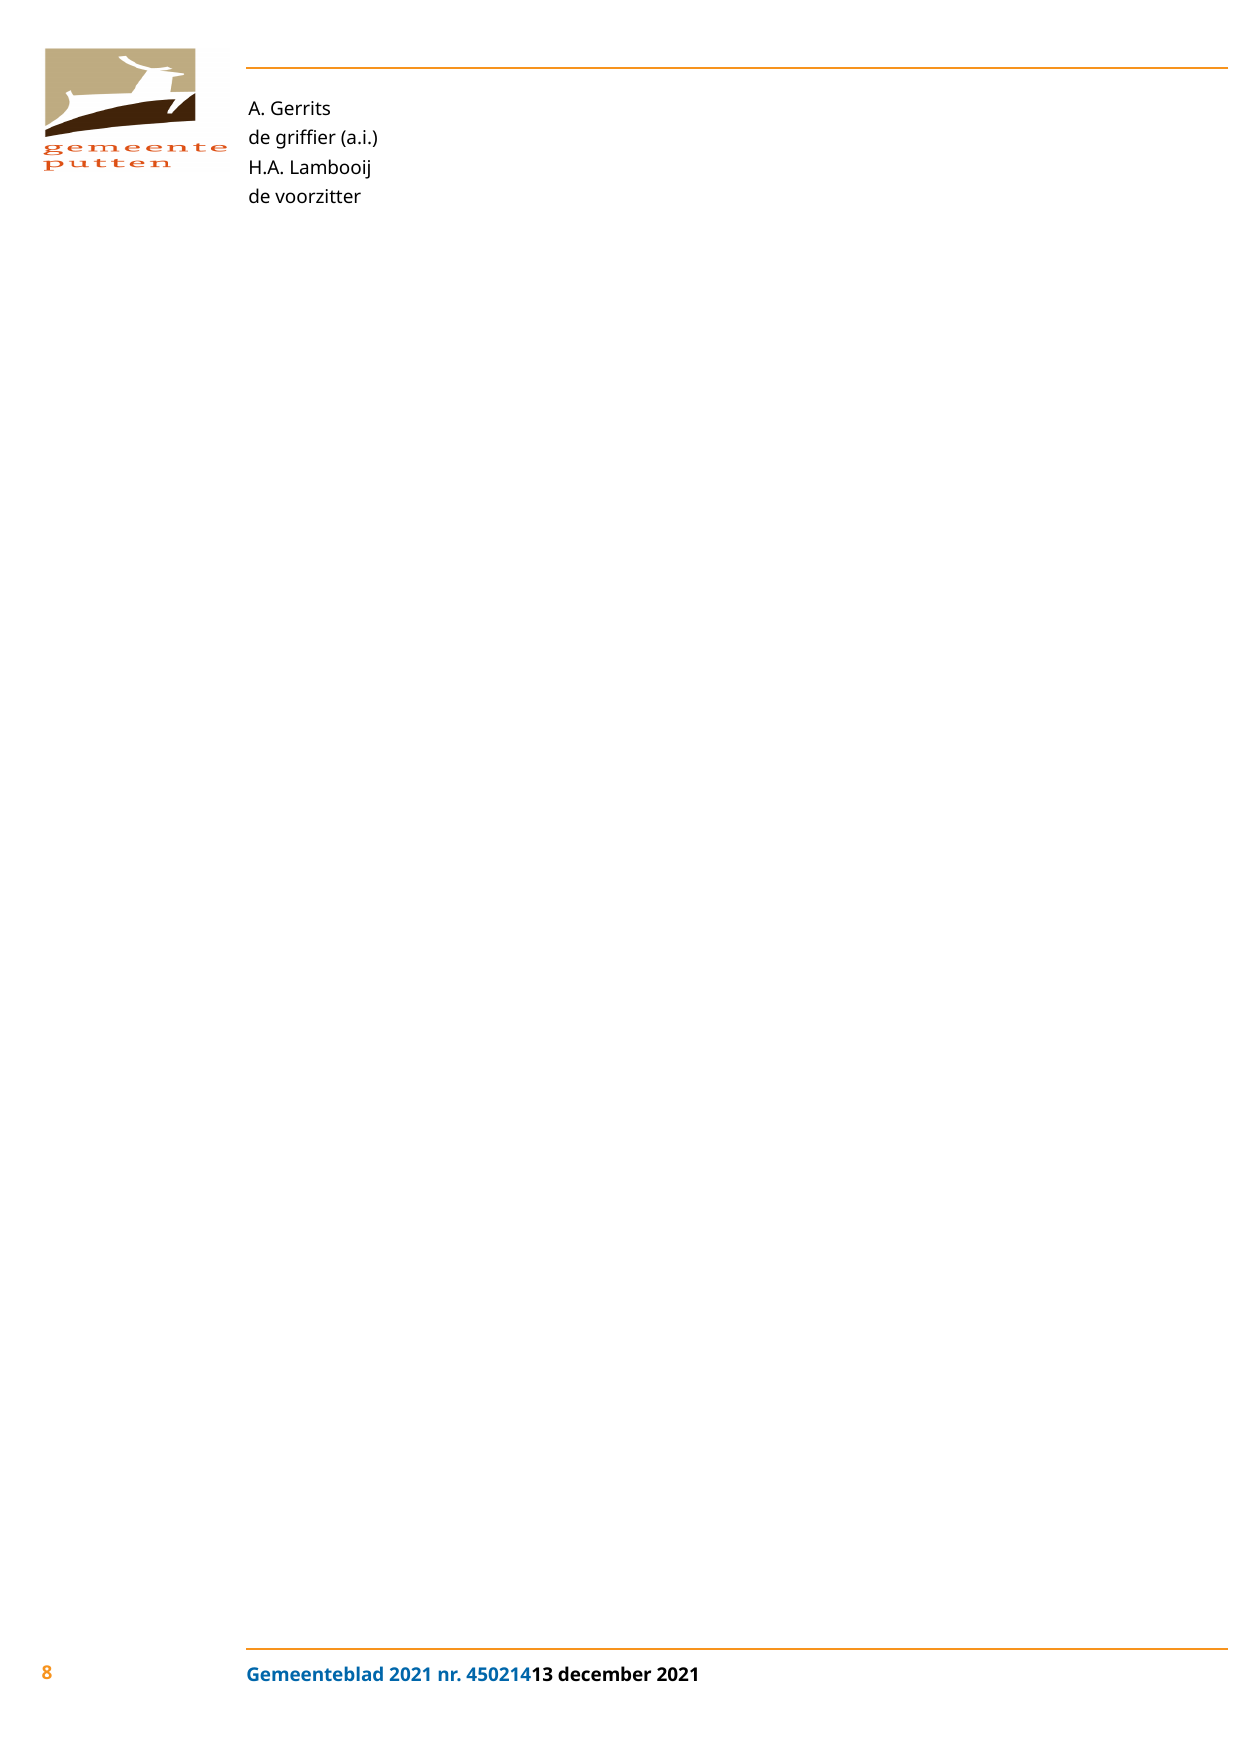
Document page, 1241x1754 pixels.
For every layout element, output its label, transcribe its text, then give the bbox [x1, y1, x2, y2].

text de griffier (a.i.) [248, 124, 1152, 150]
text H.A. Lambooij [248, 154, 1152, 180]
picture [41, 47, 231, 172]
text de voorzitter [248, 183, 1152, 209]
text A. Gerrits [248, 95, 1152, 121]
